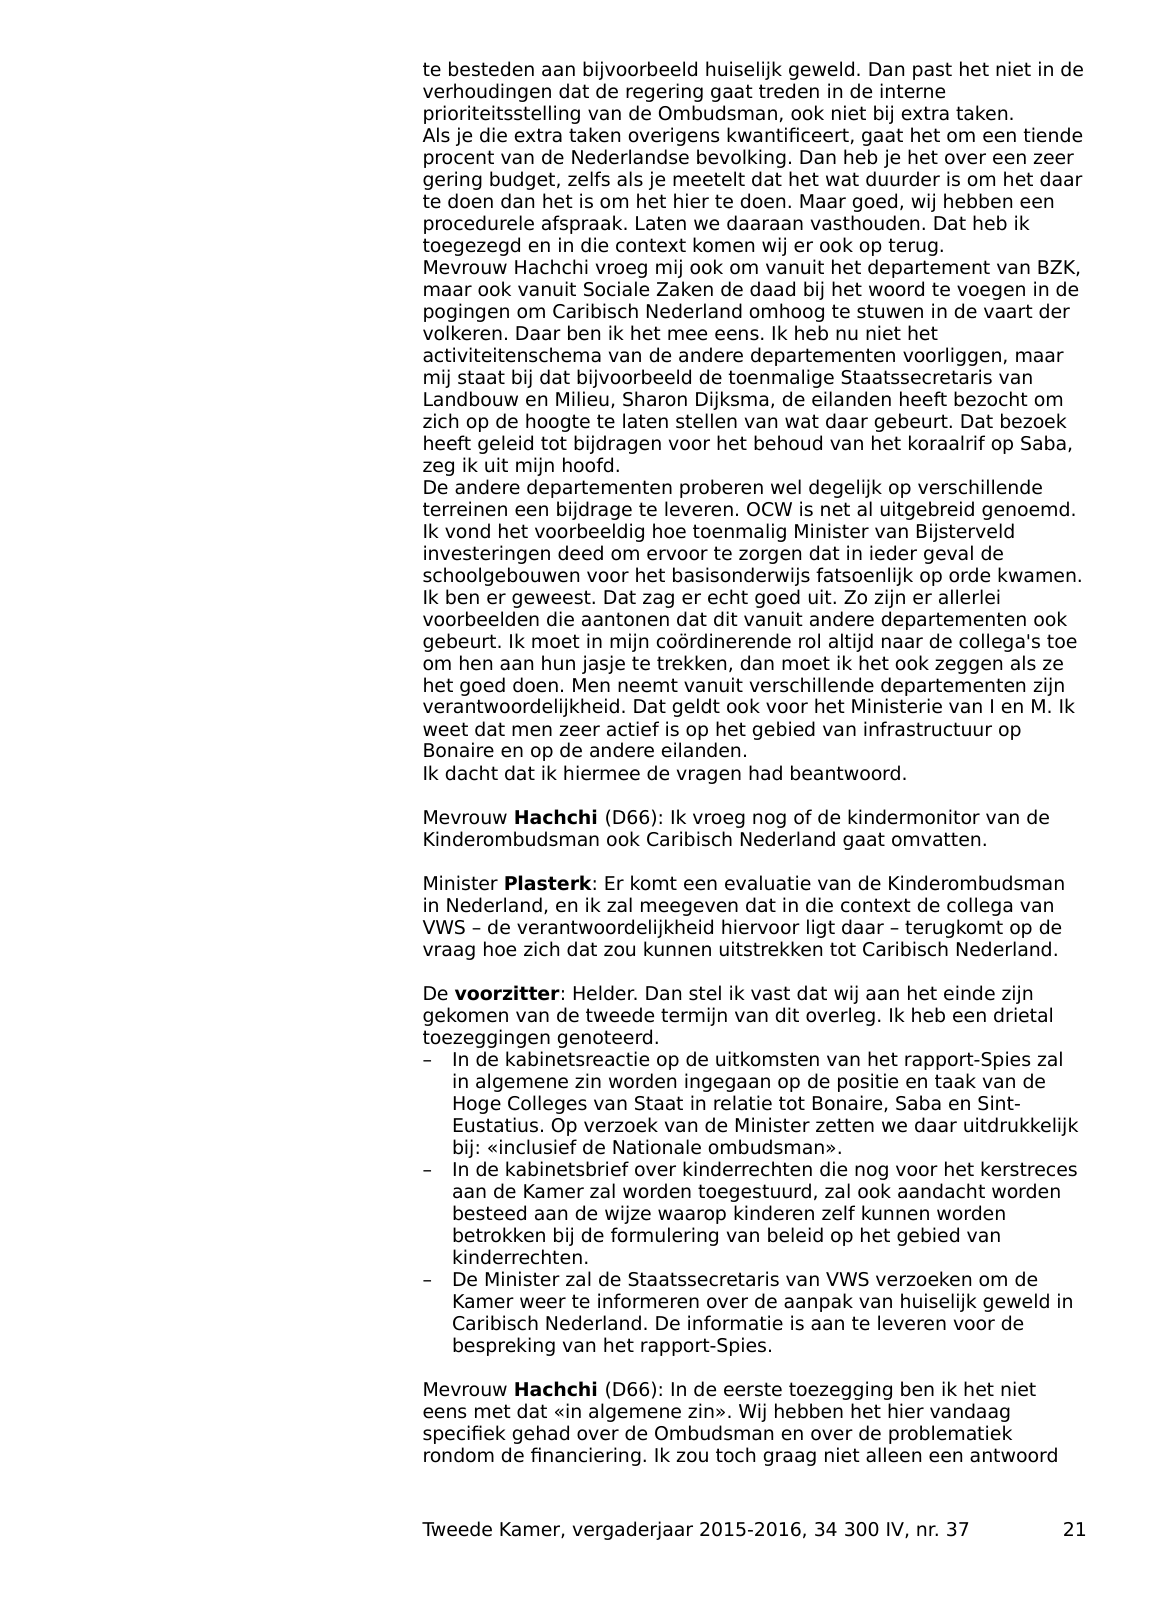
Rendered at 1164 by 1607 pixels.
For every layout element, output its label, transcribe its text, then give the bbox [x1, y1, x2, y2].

text te besteden aan bijvoorbeeld huiselijk geweld. Dan past het niet in de verhoudingen dat de regering gaat treden in de interne prioriteitsstelling van de Ombudsman, ook niet bij extra taken. [422, 59, 1087, 125]
text Mevrouw Hachchi vroeg mij ook om vanuit het departement van BZK, maar ook vanuit Sociale Zaken de daad bij het woord te voegen in de pogingen om Caribisch Nederland omhoog te stuwen in de vaart der volkeren. Daar ben ik het mee eens. Ik heb nu niet het activiteitenschema van de andere departementen voorliggen, maar mij staat bij dat bijvoorbeeld de toenmalige Staatssecretaris van Landbouw en Milieu, Sharon Dijksma, de eilanden heeft bezocht om zich op de hoogte te laten stellen van wat daar gebeurt. Dat bezoek heeft geleid tot bijdragen voor het behoud van het koraalrif op Saba, zeg ik uit mijn hoofd. [422, 257, 1087, 477]
text – De Minister zal de Staatssecretaris van VWS verzoeken om de Kamer weer te informeren over de aanpak van huiselijk geweld in Caribisch Nederland. De informatie is aan te leveren voor de bespreking van het rapport-Spies. [422, 1268, 1087, 1356]
text Ik dacht dat ik hiermee de vragen had beantwoord. [422, 762, 1087, 784]
text Als je die extra taken overigens kwantificeert, gaat het om een tiende procent van de Nederlandse bevolking. Dan heb je het over een zeer gering budget, zelfs als je meetelt dat het wat duurder is om het daar te doen dan het is om het hier te doen. Maar goed, wij hebben een procedurele afspraak. Laten we daaraan vasthouden. Dat heb ik toegezegd en in die context komen wij er ook op terug. [422, 125, 1087, 257]
text De voorzitter: Helder. Dan stel ik vast dat wij aan het einde zijn gekomen van de tweede termijn van dit overleg. Ik heb een drietal toezeggingen genoteerd. [422, 983, 1087, 1049]
text Minister Plasterk: Er komt een evaluatie van de Kinderombudsman in Nederland, en ik zal meegeven dat in die context de collega van VWS – de verantwoordelijkheid hiervoor ligt daar – terugkomt op de vraag hoe zich dat zou kunnen uitstrekken tot Caribisch Nederland. [422, 873, 1087, 961]
text Mevrouw Hachchi (D66): In de eerste toezegging ben ik het niet eens met dat «in algemene zin». Wij hebben het hier vandaag specifiek gehad over de Ombudsman en over de problematiek rondom de financiering. Ik zou toch graag niet alleen een antwoord [422, 1379, 1087, 1467]
text Mevrouw Hachchi (D66): Ik vroeg nog of de kindermonitor van de Kinderombudsman ook Caribisch Nederland gaat omvatten. [422, 807, 1087, 851]
text – In de kabinetsbrief over kinderrechten die nog voor het kerstreces aan de Kamer zal worden toegestuurd, zal ook aandacht worden besteed aan de wijze waarop kinderen zelf kunnen worden betrokken bij de formulering van beleid op het gebied van kinderrechten. [422, 1159, 1087, 1268]
text De andere departementen proberen wel degelijk op verschillende terreinen een bijdrage te leveren. OCW is net al uitgebreid genoemd. Ik vond het voorbeeldig hoe toenmalig Minister van Bijsterveld investeringen deed om ervoor te zorgen dat in ieder geval de schoolgebouwen voor het basisonderwijs fatsoenlijk op orde kwamen. Ik ben er geweest. Dat zag er echt goed uit. Zo zijn er allerlei voorbeelden die aantonen dat dit vanuit andere departementen ook gebeurt. Ik moet in mijn coördinerende rol altijd naar de collega's toe om hen aan hun jasje te trekken, dan moet ik het ook zeggen als ze het goed doen. Men neemt vanuit verschillende departementen zijn verantwoordelijkheid. Dat geldt ook voor het Ministerie van I en M. Ik weet dat men zeer actief is op het gebied van infrastructuur op Bonaire en op de andere eilanden. [422, 477, 1087, 762]
text – In de kabinetsreactie op de uitkomsten van het rapport-Spies zal in algemene zin worden ingegaan op de positie en taak van de Hoge Colleges van Staat in relatie tot Bonaire, Saba en Sint-Eustatius. Op verzoek van de Minister zetten we daar uitdrukkelijk bij: «inclusief de Nationale ombudsman». [422, 1049, 1087, 1159]
